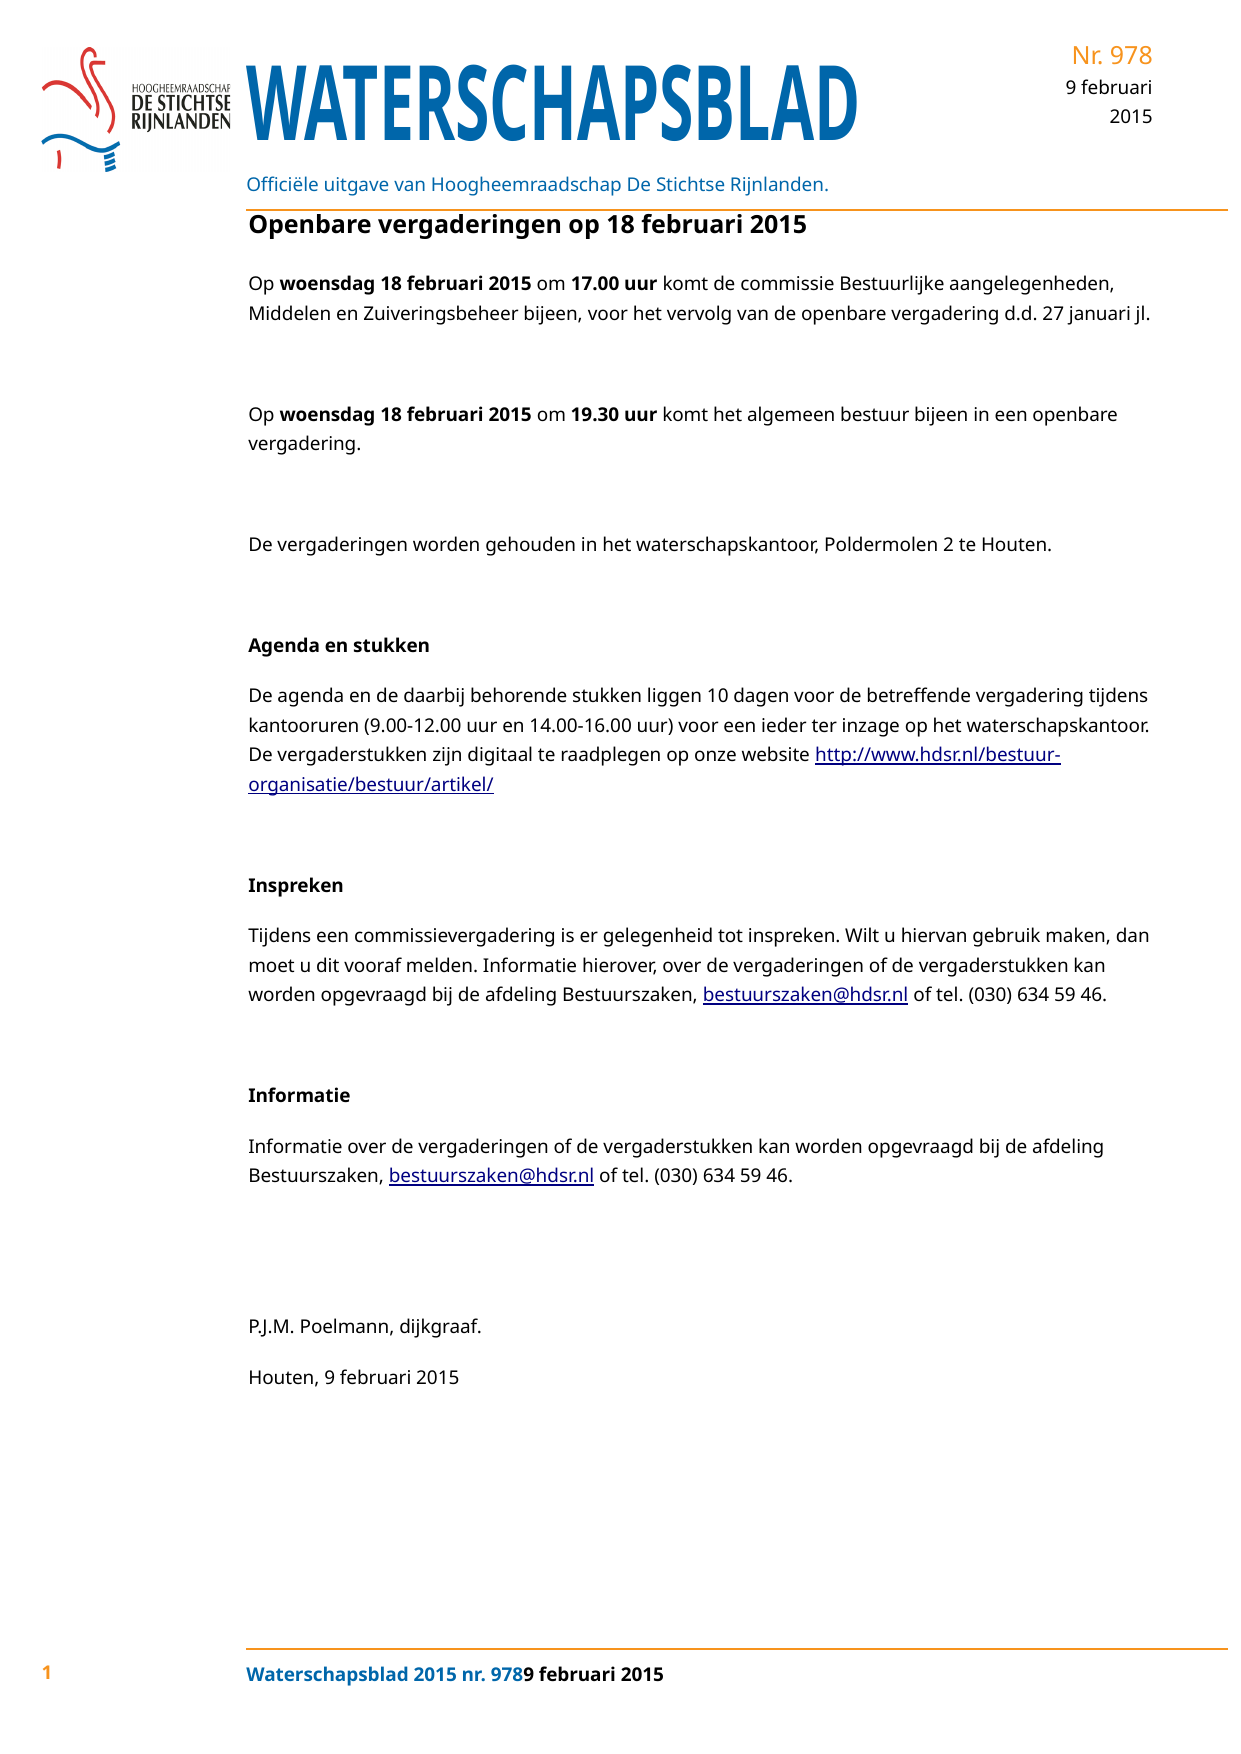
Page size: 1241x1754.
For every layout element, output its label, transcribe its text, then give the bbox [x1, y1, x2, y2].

text Openbare vergaderingen op 18 februari 2015 [248, 211, 1152, 241]
text Inspreken [248, 872, 1152, 898]
text Houten, 9 februari 2015 [248, 1364, 1152, 1390]
text De vergaderingen worden gehouden in het waterschapskantoor, Poldermolen 2 te Houten. [248, 531, 1152, 557]
text Informatie [248, 1082, 1152, 1108]
text Op woensdag 18 februari 2015 om 17.00 uur komt de commissie Bestuurlijke aangelegenheden, Middelen en Zuiveringsbeheer bijeen, voor het vervolg van de openbare vergadering d.d. 27 januari jl. [248, 270, 1152, 326]
picture [41, 47, 231, 172]
text Informatie over de vergaderingen of de vergaderstukken kan worden opgevraagd bij de afdeling Bestuurszaken, bestuurszaken@hdsr.nl of tel. (030) 634 59 46. [248, 1133, 1152, 1188]
text Agenda en stukken [248, 632, 1152, 658]
text De agenda en de daarbij behorende stukken liggen 10 dagen voor de betreffende vergadering tijdens kantooruren (9.00-12.00 uur en 14.00-16.00 uur) voor een ieder ter inzage op het waterschapskantoor. De vergaderstukken zijn digitaal te raadplegen op onze website http://www.hdsr.nl/bestuur-organisatie/bestuur/artikel/ [248, 682, 1152, 797]
text P.J.M. Poelmann, dijkgraaf. [248, 1314, 1152, 1339]
text Op woensdag 18 februari 2015 om 19.30 uur komt het algemeen bestuur bijeen in een openbare vergadering. [248, 401, 1152, 456]
text Tijdens een commissievergadering is er gelegenheid tot inspreken. Wilt u hiervan gebruik maken, dan moet u dit vooraf melden. Informatie hierover, over de vergaderingen of de vergaderstukken kan worden opgevraagd bij de afdeling Bestuurszaken, bestuurszaken@hdsr.nl of tel. (030) 634 59 46. [248, 922, 1152, 1007]
